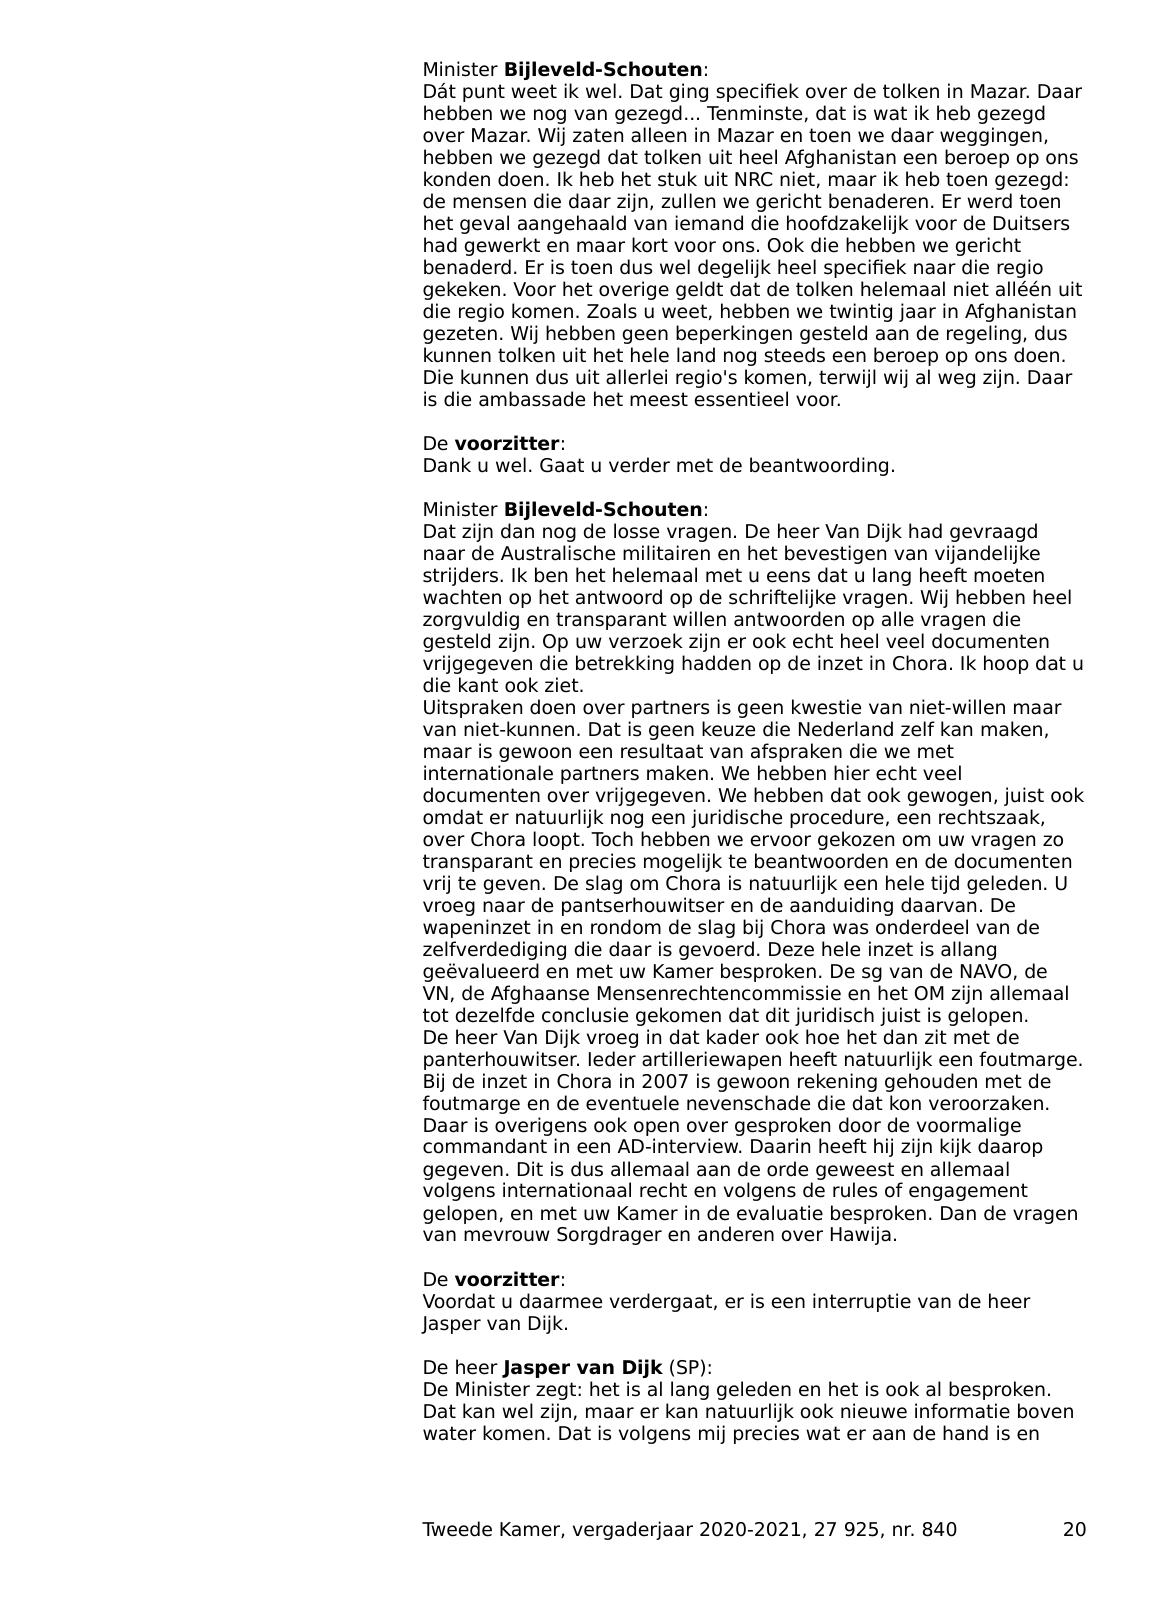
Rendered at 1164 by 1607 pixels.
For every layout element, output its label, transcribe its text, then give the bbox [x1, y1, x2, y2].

text De voorzitter: [422, 1268, 1087, 1291]
text De heer Jasper van Dijk (SP): [422, 1357, 1087, 1379]
text Dat zijn dan nog de losse vragen. De heer Van Dijk had gevraagd naar de Australische militairen en het bevestigen van vijandelijke strijders. Ik ben het helemaal met u eens dat u lang heeft moeten wachten op het antwoord op de schriftelijke vragen. Wij hebben heel zorgvuldig en transparant willen antwoorden op alle vragen die gesteld zijn. Op uw verzoek zijn er ook echt heel veel documenten vrijgegeven die betrekking hadden op de inzet in Chora. Ik hoop dat u die kant ook ziet. [422, 521, 1087, 697]
text Dank u wel. Gaat u verder met de beantwoording. [422, 455, 1087, 477]
text De heer Van Dijk vroeg in dat kader ook hoe het dan zit met de panterhouwitser. Ieder artilleriewapen heeft natuurlijk een foutmarge. Bij de inzet in Chora in 2007 is gewoon rekening gehouden met de foutmarge en de eventuele nevenschade die dat kon veroorzaken. Daar is overigens ook open over gesproken door de voormalige commandant in een AD-interview. Daarin heeft hij zijn kijk daarop gegeven. Dit is dus allemaal aan de orde geweest en allemaal volgens internationaal recht en volgens de rules of engagement gelopen, en met uw Kamer in de evaluatie besproken. Dan de vragen van mevrouw Sorgdrager en anderen over Hawija. [422, 1027, 1087, 1246]
text De voorzitter: [422, 433, 1087, 455]
text Minister Bijleveld-Schouten: [422, 59, 1087, 81]
text Uitspraken doen over partners is geen kwestie van niet-willen maar van niet-kunnen. Dat is geen keuze die Nederland zelf kan maken, maar is gewoon een resultaat van afspraken die we met internationale partners maken. We hebben hier echt veel documenten over vrijgegeven. We hebben dat ook gewogen, juist ook omdat er natuurlijk nog een juridische procedure, een rechtszaak, over Chora loopt. Toch hebben we ervoor gekozen om uw vragen zo transparant en precies mogelijk te beantwoorden en de documenten vrij te geven. De slag om Chora is natuurlijk een hele tijd geleden. U vroeg naar de pantserhouwitser en de aanduiding daarvan. De wapeninzet in en rondom de slag bij Chora was onderdeel van de zelfverdediging die daar is gevoerd. Deze hele inzet is allang geëvalueerd en met uw Kamer besproken. De sg van de NAVO, de VN, de Afghaanse Mensenrechtencommissie en het OM zijn allemaal tot dezelfde conclusie gekomen dat dit juridisch juist is gelopen. [422, 697, 1087, 1027]
text De Minister zegt: het is al lang geleden en het is ook al besproken. Dat kan wel zijn, maar er kan natuurlijk ook nieuwe informatie boven water komen. Dat is volgens mij precies wat er aan de hand is en [422, 1379, 1087, 1444]
text Dát punt weet ik wel. Dat ging specifiek over de tolken in Mazar. Daar hebben we nog van gezegd... Tenminste, dat is wat ik heb gezegd over Mazar. Wij zaten alleen in Mazar en toen we daar weggingen, hebben we gezegd dat tolken uit heel Afghanistan een beroep op ons konden doen. Ik heb het stuk uit NRC niet, maar ik heb toen gezegd: de mensen die daar zijn, zullen we gericht benaderen. Er werd toen het geval aangehaald van iemand die hoofdzakelijk voor de Duitsers had gewerkt en maar kort voor ons. Ook die hebben we gericht benaderd. Er is toen dus wel degelijk heel specifiek naar die regio gekeken. Voor het overige geldt dat de tolken helemaal niet alléén uit die regio komen. Zoals u weet, hebben we twintig jaar in Afghanistan gezeten. Wij hebben geen beperkingen gesteld aan de regeling, dus kunnen tolken uit het hele land nog steeds een beroep op ons doen. Die kunnen dus uit allerlei regio's komen, terwijl wij al weg zijn. Daar is die ambassade het meest essentieel voor. [422, 81, 1087, 411]
text Voordat u daarmee verdergaat, er is een interruptie van de heer Jasper van Dijk. [422, 1291, 1087, 1334]
text Minister Bijleveld-Schouten: [422, 499, 1087, 521]
